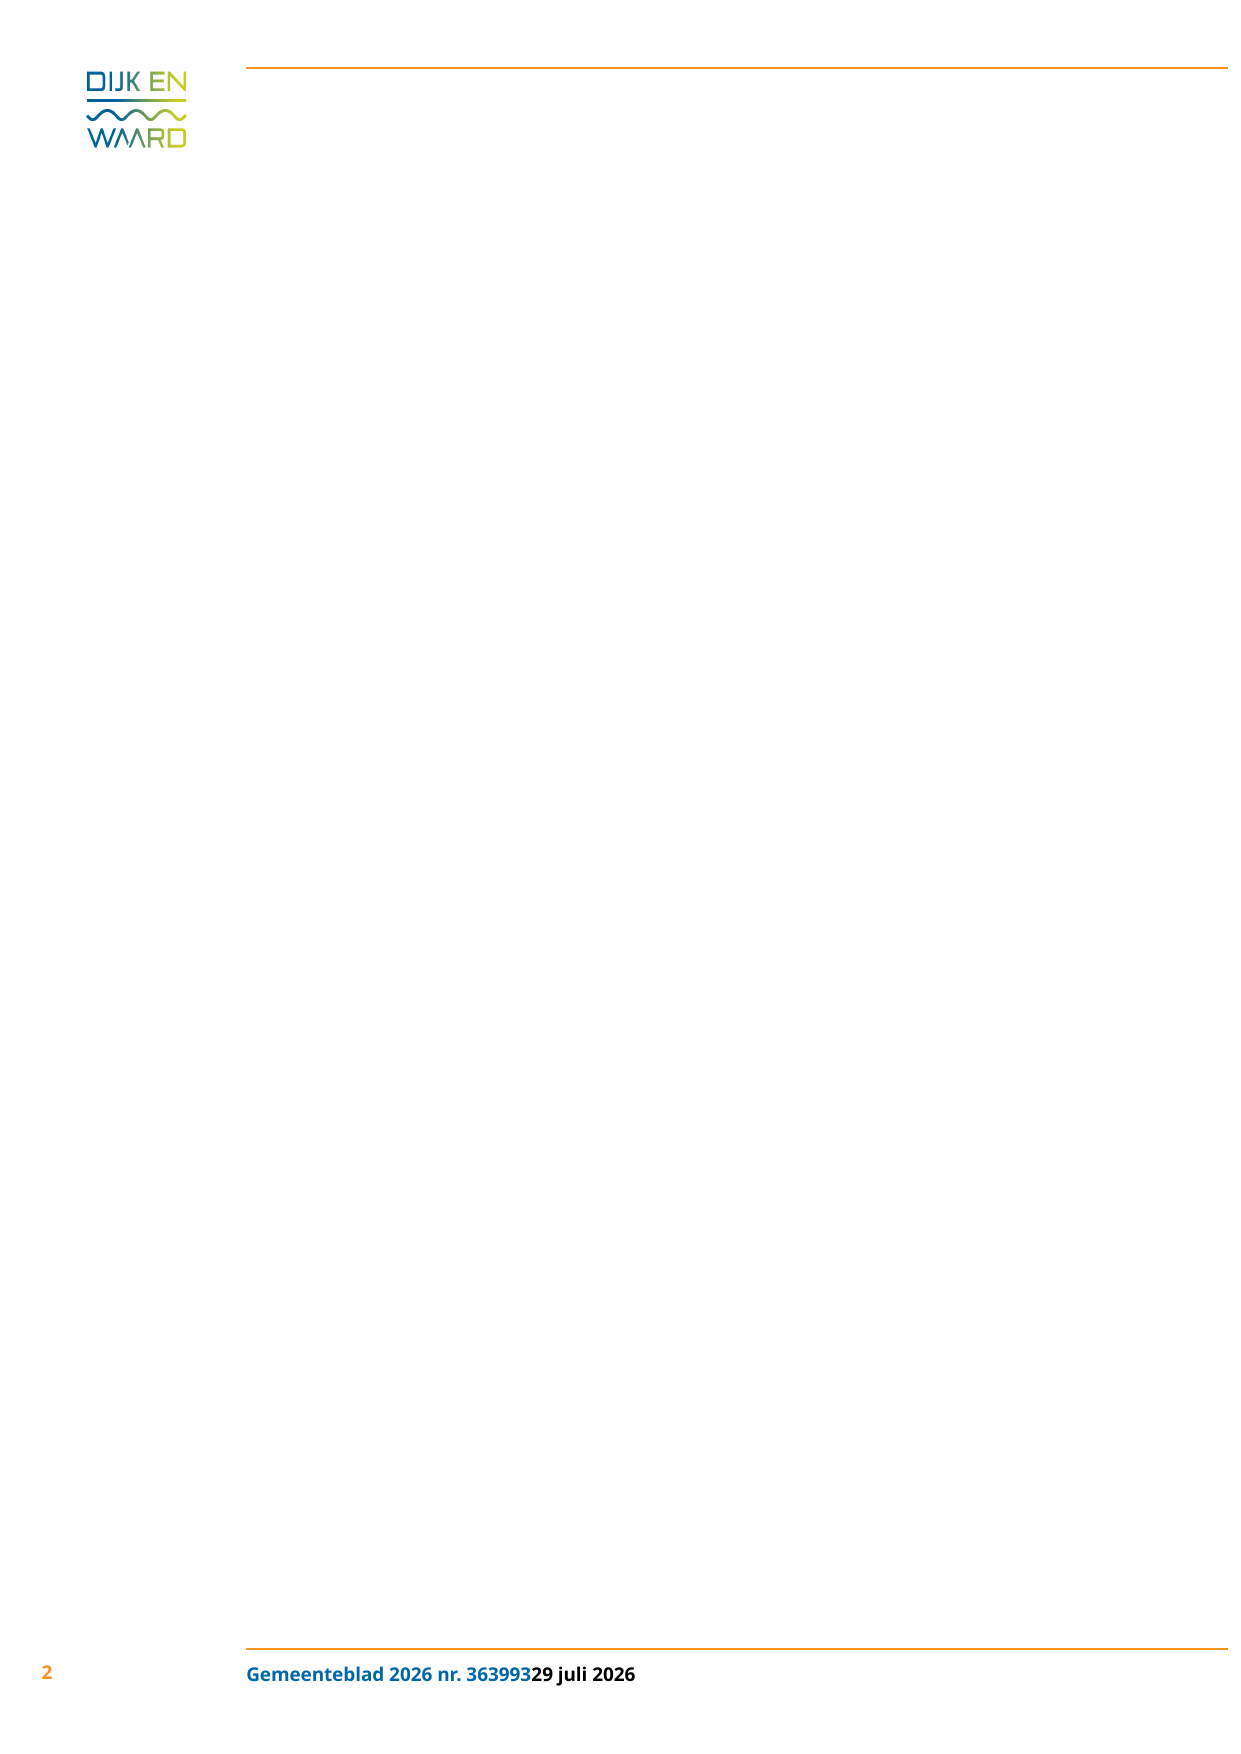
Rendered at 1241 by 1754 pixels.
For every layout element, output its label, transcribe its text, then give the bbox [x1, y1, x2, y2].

text ﻿ [248, 196, 1152, 225]
picture [41, 47, 231, 172]
